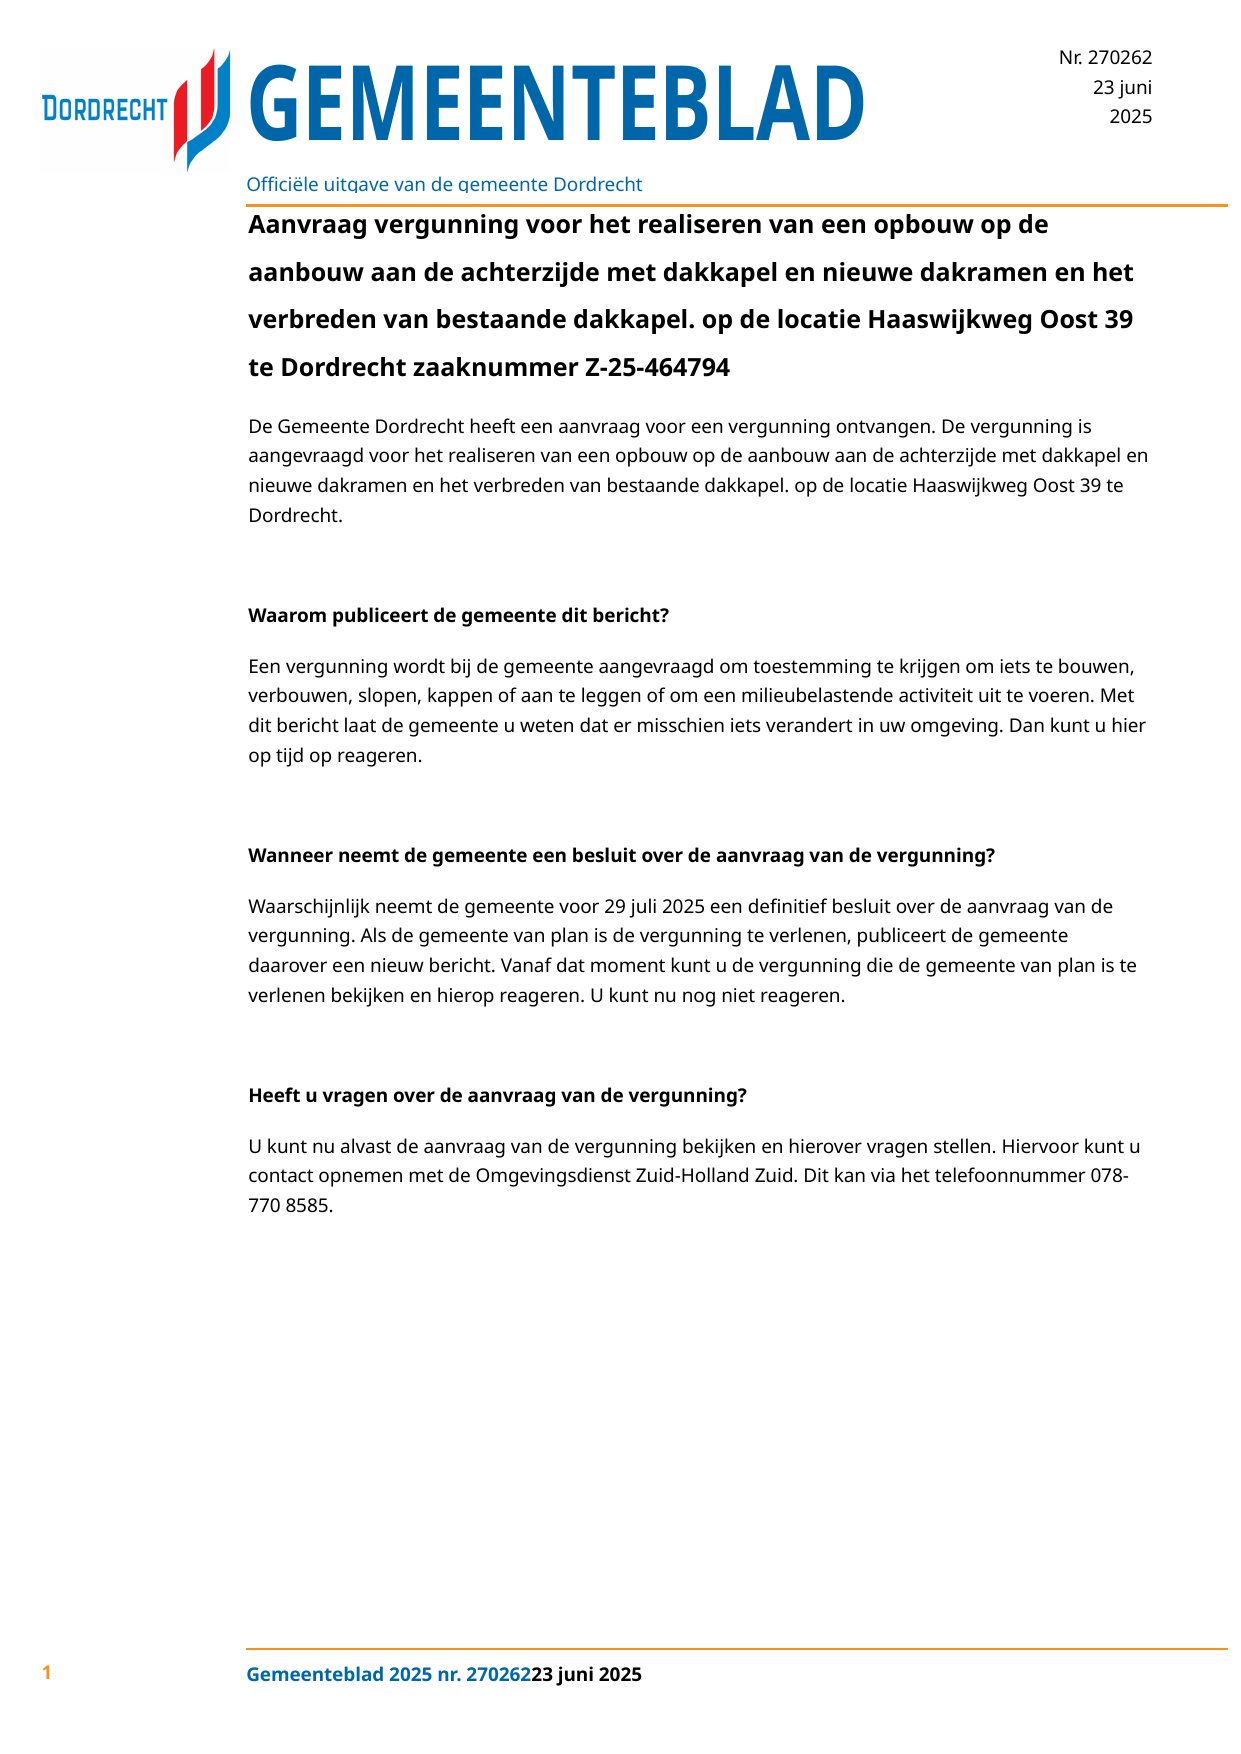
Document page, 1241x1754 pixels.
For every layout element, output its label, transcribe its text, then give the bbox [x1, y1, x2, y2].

text Waarom publiceert de gemeente dit bericht? [248, 603, 1152, 628]
text Een vergunning wordt bij de gemeente aangevraagd om toestemming te krijgen om iets te bouwen, verbouwen, slopen, kappen of aan te leggen of om een milieubelastende activiteit uit te voeren. Met dit bericht laat de gemeente u weten dat er misschien iets verandert in uw omgeving. Dan kunt u hier op tijd op reageren. [248, 653, 1152, 768]
text Aanvraag vergunning voor het realiseren van een opbouw op de aanbouw aan de achterzijde met dakkapel en nieuwe dakramen en het verbreden van bestaande dakkapel. op de locatie Haaswijkweg Oost 39 te Dordrecht zaaknummer Z-25-464794 [248, 207, 1152, 384]
text Wanneer neemt de gemeente een besluit over de aanvraag van de vergunning? [248, 843, 1152, 868]
text Heeft u vragen over de aanvraag van de vergunning? [248, 1083, 1152, 1108]
text De Gemeente Dordrecht heeft een aanvraag voor een vergunning ontvangen. De vergunning is aangevraagd voor het realiseren van een opbouw op de aanbouw aan de achterzijde met dakkapel en nieuwe dakramen en het verbreden van bestaande dakkapel. op de locatie Haaswijkweg Oost 39 te Dordrecht. [248, 413, 1152, 528]
text U kunt nu alvast de aanvraag van de vergunning bekijken en hierover vragen stellen. Hiervoor kunt u contact opnemen met de Omgevingsdienst Zuid-Holland Zuid. Dit kan via het telefoonnummer 078-770 8585. [248, 1133, 1152, 1218]
picture [41, 47, 231, 172]
text Waarschijnlijk neemt de gemeente voor 29 juli 2025 een definitief besluit over de aanvraag van de vergunning. Als de gemeente van plan is de vergunning te verlenen, publiceert de gemeente daarover een nieuw bericht. Vanaf dat moment kunt u de vergunning die de gemeente van plan is te verlenen bekijken en hierop reageren. U kunt nu nog niet reageren. [248, 893, 1152, 1008]
